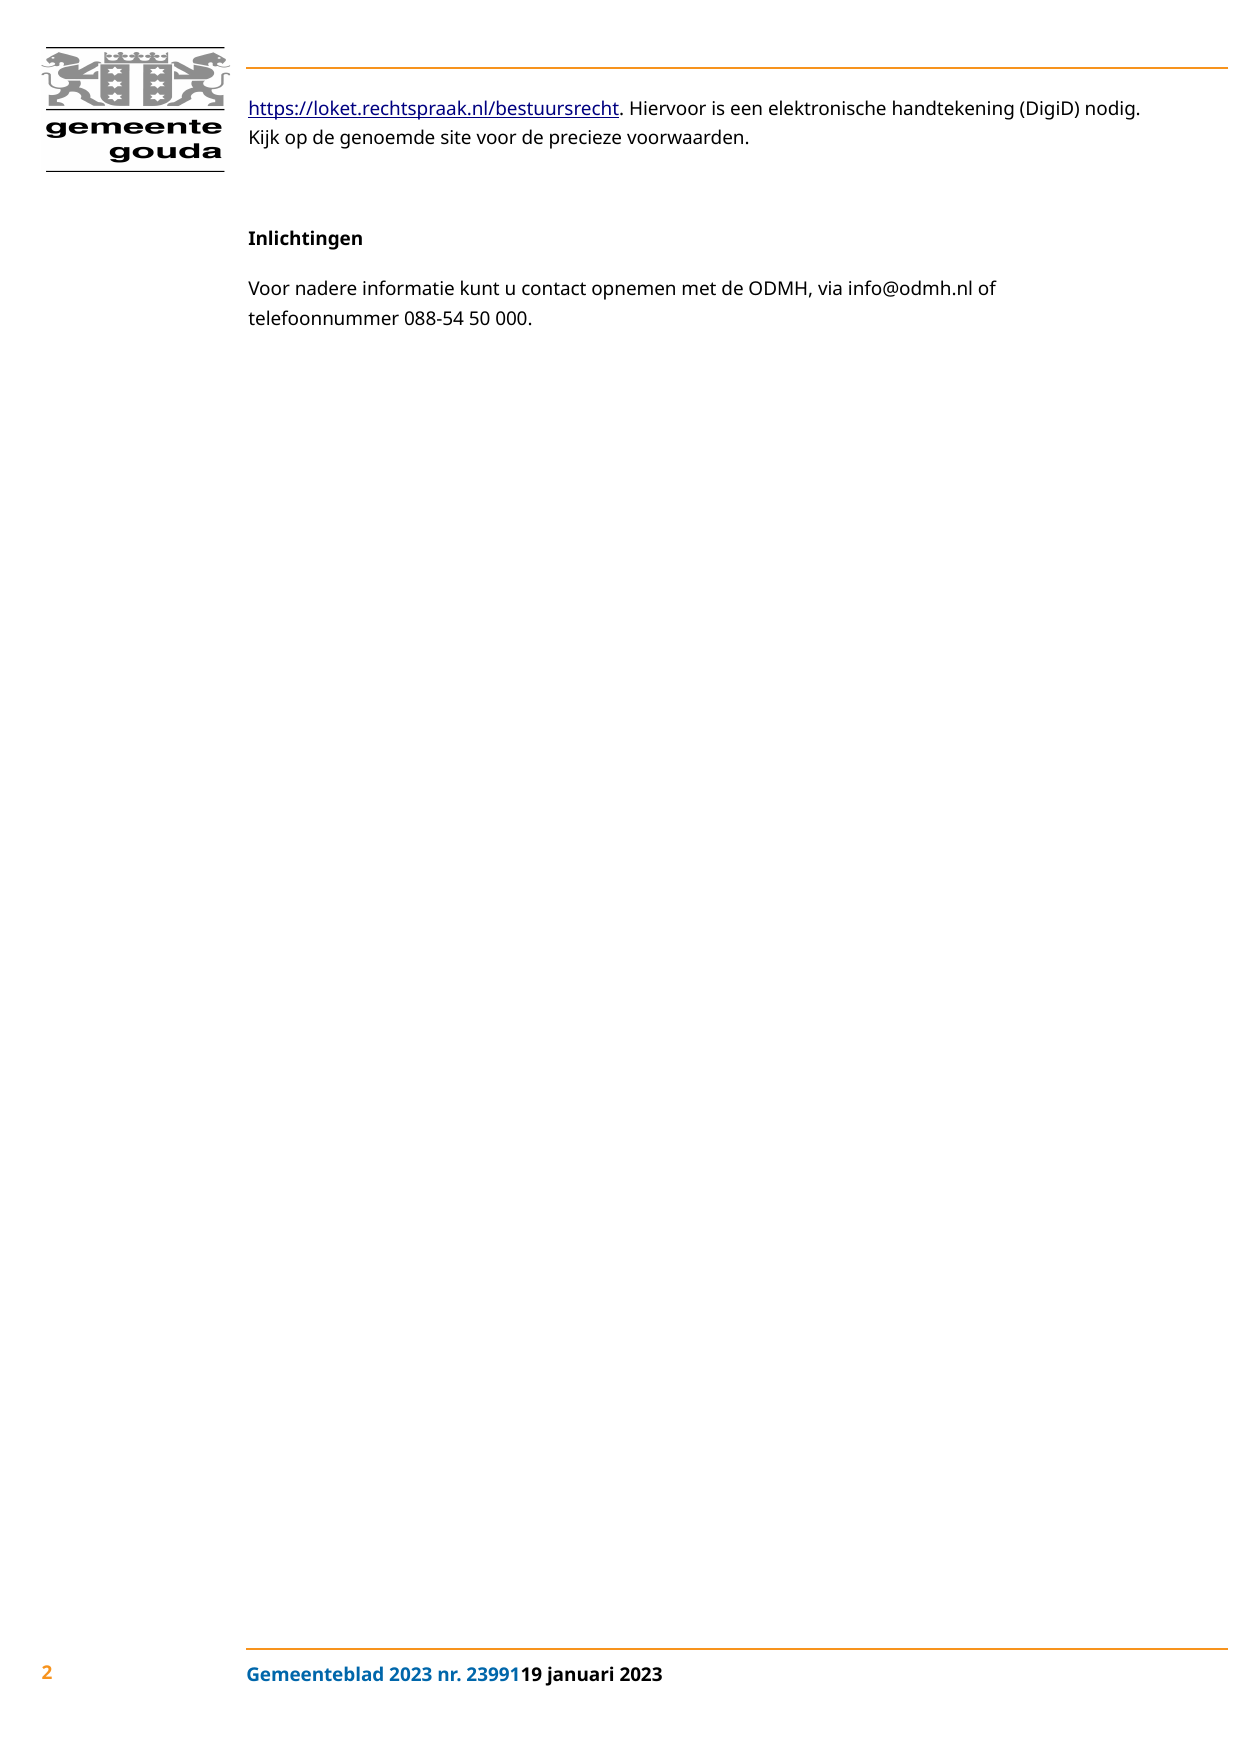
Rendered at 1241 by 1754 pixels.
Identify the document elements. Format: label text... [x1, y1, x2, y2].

text Voor nadere informatie kunt u contact opnemen met de ODMH, via info@odmh.nl of telefoonnummer 088-54 50 000. [248, 276, 1152, 331]
picture [41, 47, 231, 172]
text Inlichtingen [248, 225, 1152, 251]
text https://loket.rechtspraak.nl/bestuursrecht. Hiervoor is een elektronische handtekening (DigiD) nodig. Kijk op de genoemde site voor de precieze voorwaarden. [248, 95, 1152, 150]
